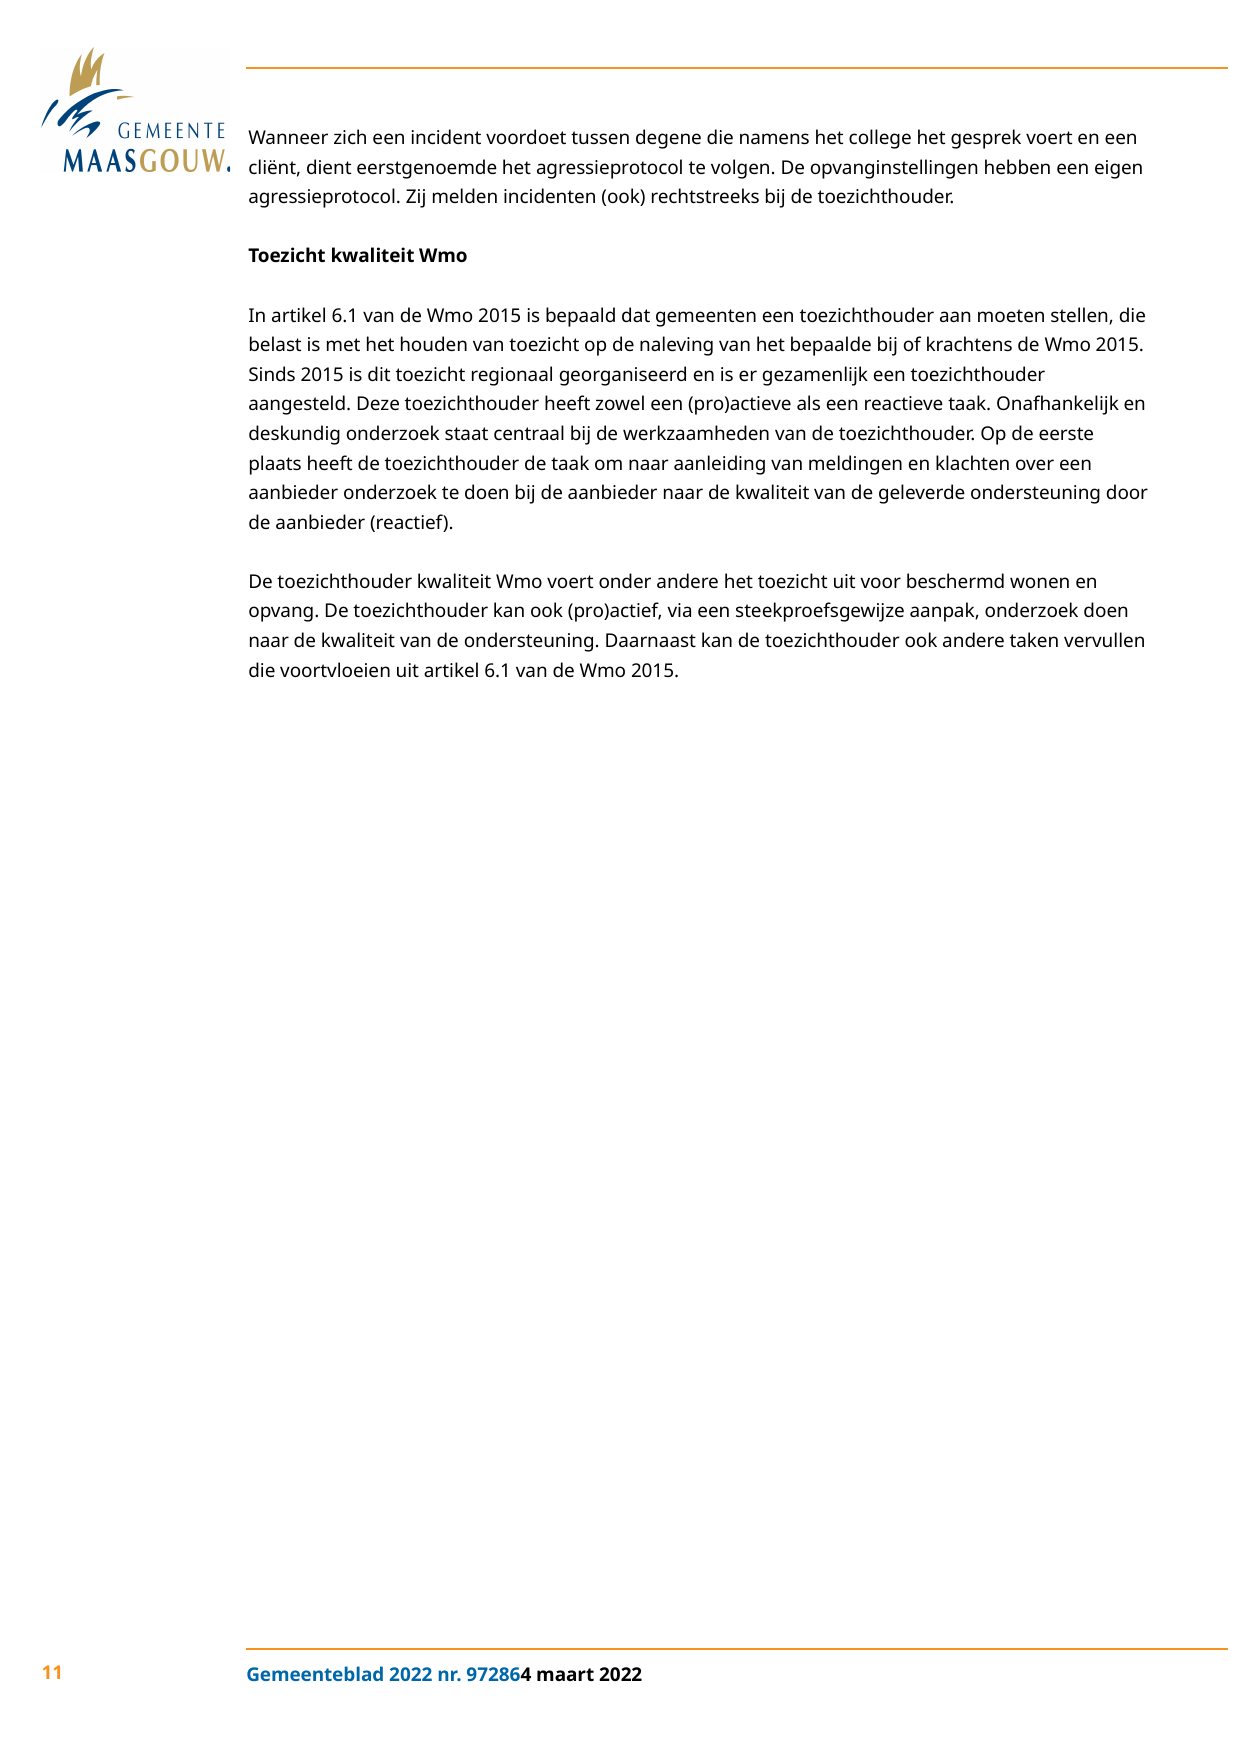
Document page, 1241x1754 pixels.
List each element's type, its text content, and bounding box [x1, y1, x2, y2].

text Toezicht kwaliteit Wmo [248, 243, 1152, 268]
text De toezichthouder kwaliteit Wmo voert onder andere het toezicht uit voor beschermd wonen en opvang. De toezichthouder kan ook (pro)actief, via een steekproefsgewijze aanpak, onderzoek doen naar de kwaliteit van de ondersteuning. Daarnaast kan de toezichthouder ook andere taken vervullen die voortvloeien uit artikel 6.1 van de Wmo 2015. [248, 568, 1152, 683]
text Sinds 2015 is dit toezicht regionaal georganiseerd en is er gezamenlijk een toezichthouder aangesteld. Deze toezichthouder heeft zowel een (pro)actieve als een reactieve taak. Onafhankelijk en deskundig onderzoek staat centraal bij de werkzaamheden van de toezichthouder. Op de eerste plaats heeft de toezichthouder de taak om naar aanleiding van meldingen en klachten over een aanbieder onderzoek te doen bij de aanbieder naar de kwaliteit van de geleverde ondersteuning door de aanbieder (reactief). [248, 361, 1152, 535]
text Wanneer zich een incident voordoet tussen degene die namens het college het gesprek voert en een cliënt, dient eerstgenoemde het agressieprotocol te volgen. De opvanginstellingen hebben een eigen agressieprotocol. Zij melden incidenten (ook) rechtstreeks bij de toezichthouder. [248, 124, 1152, 209]
picture [41, 47, 231, 172]
text In artikel 6.1 van de Wmo 2015 is bepaald dat gemeenten een toezichthouder aan moeten stellen, die belast is met het houden van toezicht op de naleving van het bepaalde bij of krachtens de Wmo 2015. [248, 302, 1152, 357]
